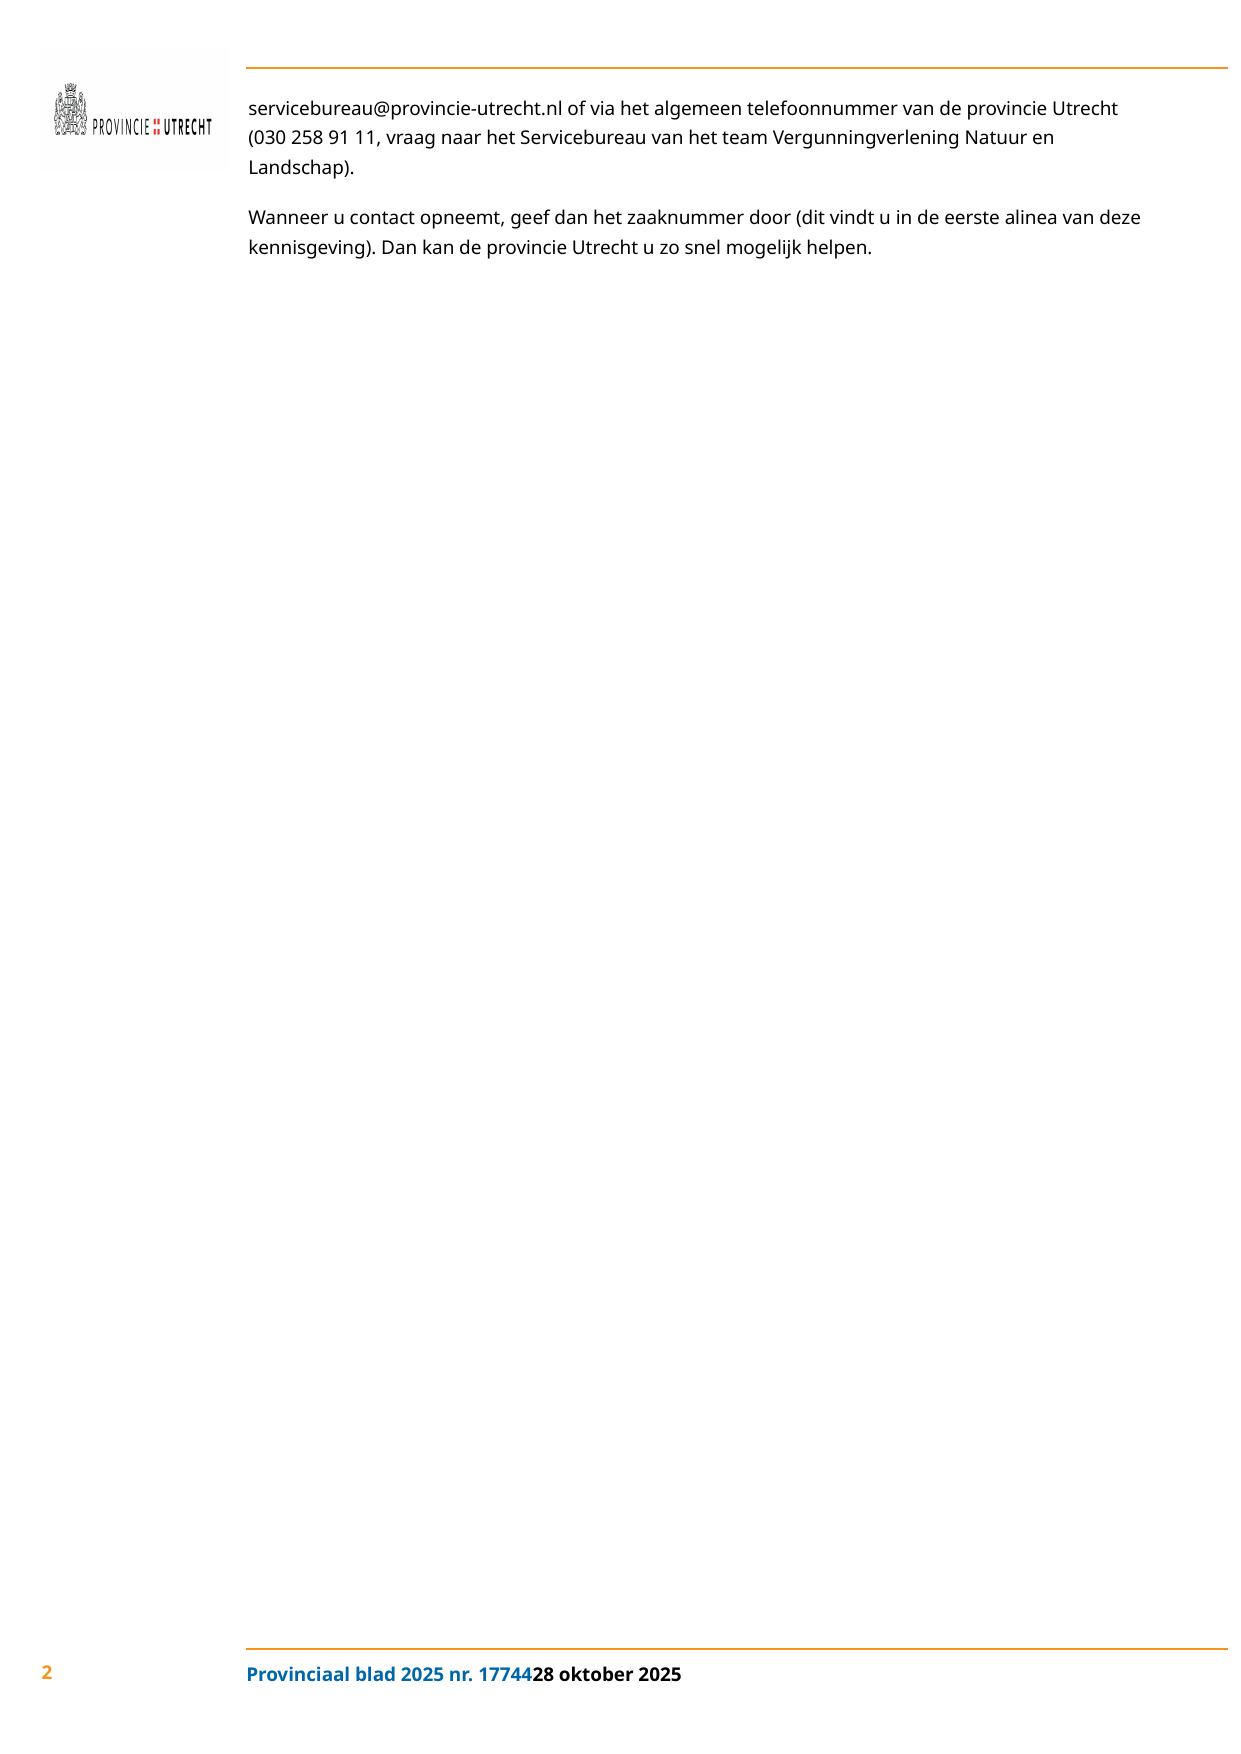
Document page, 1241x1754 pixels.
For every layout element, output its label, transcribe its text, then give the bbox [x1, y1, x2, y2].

text servicebureau@provincie-utrecht.nl of via het algemeen telefoonnummer van de provincie Utrecht (030 258 91 11, vraag naar het Servicebureau van het team Vergunningverlening Natuur en Landschap). [248, 95, 1152, 180]
picture [41, 47, 231, 172]
text Wanneer u contact opneemt, geef dan het zaaknummer door (dit vindt u in de eerste alinea van deze kennisgeving). Dan kan de provincie Utrecht u zo snel mogelijk helpen. [248, 204, 1152, 260]
